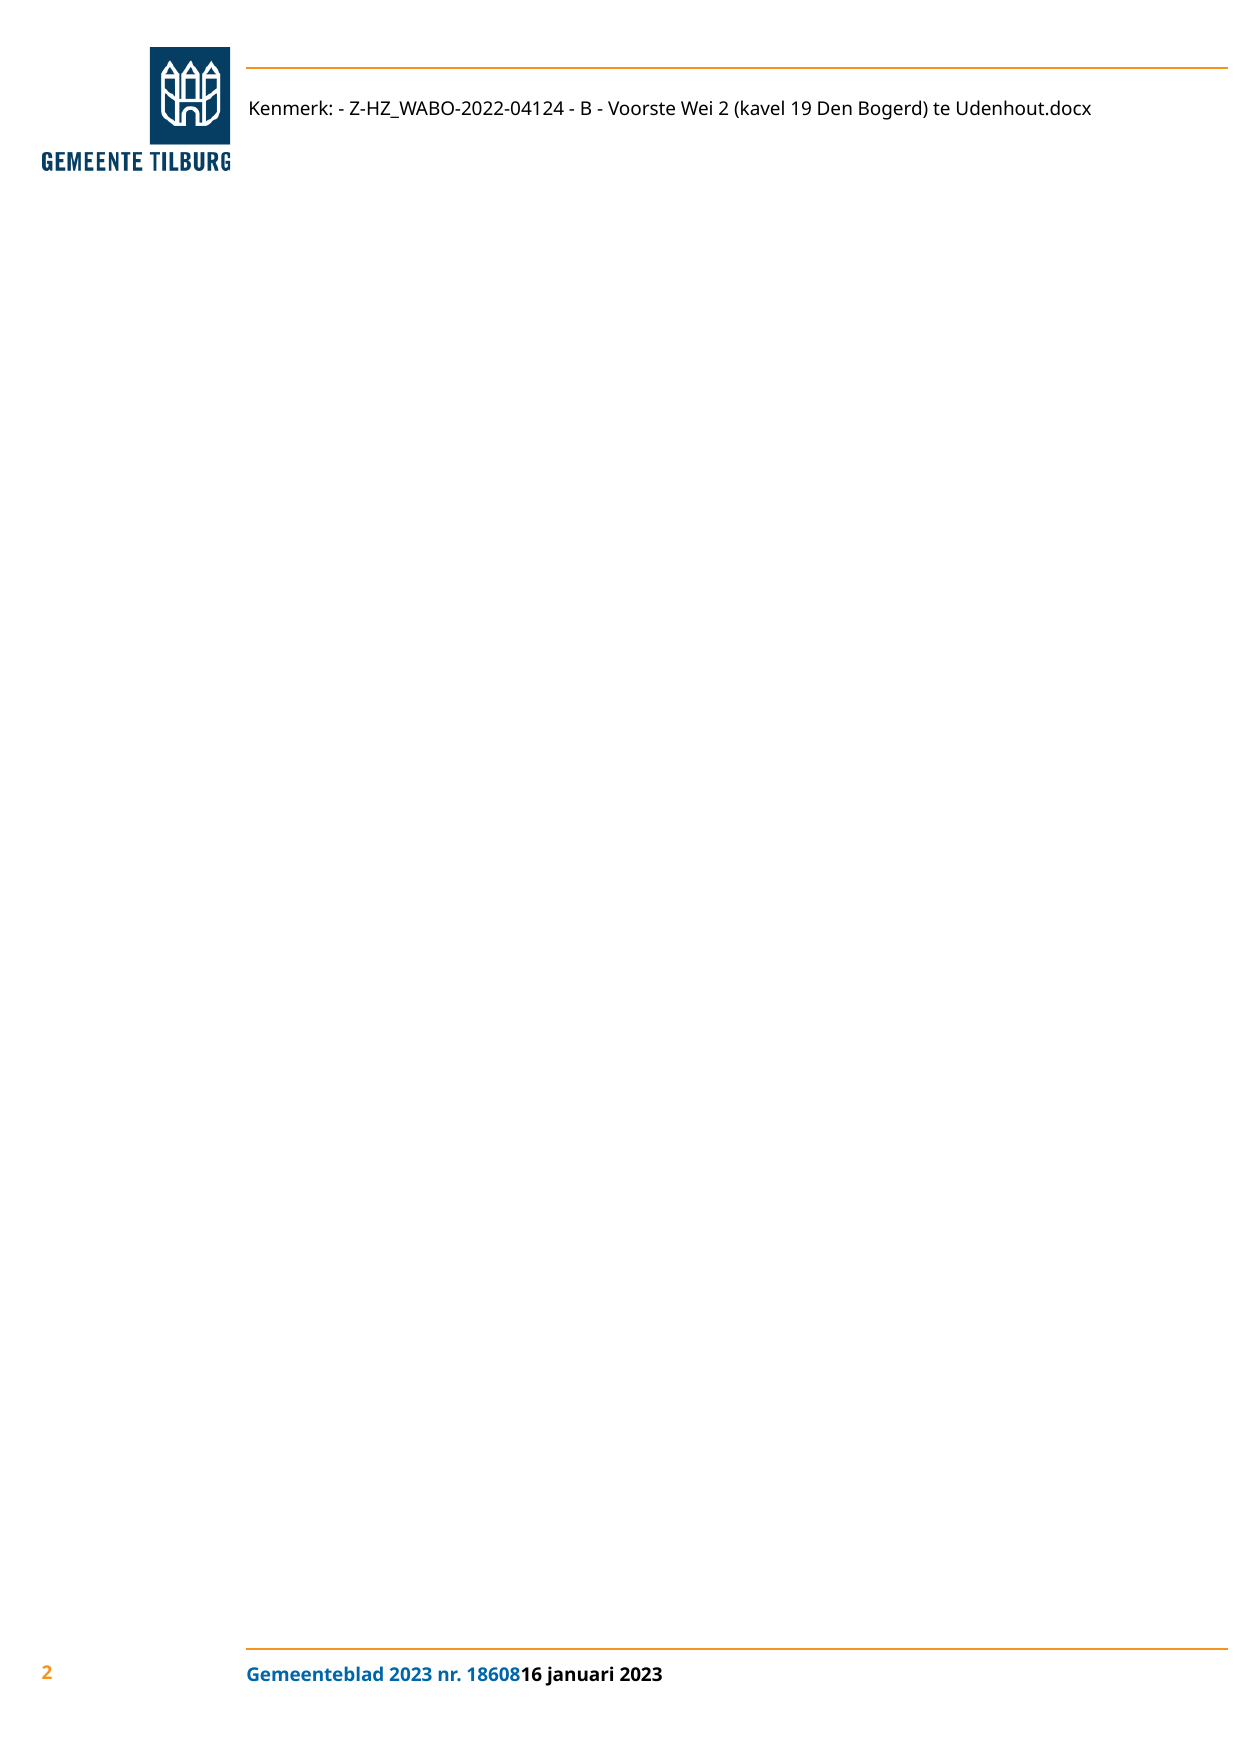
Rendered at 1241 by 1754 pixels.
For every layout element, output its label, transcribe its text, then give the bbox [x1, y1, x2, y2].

text Kenmerk: - Z-HZ_WABO-2022-04124 - B - Voorste Wei 2 (kavel 19 Den Bogerd) te Udenhout.docx [248, 95, 1152, 121]
picture [41, 47, 231, 172]
